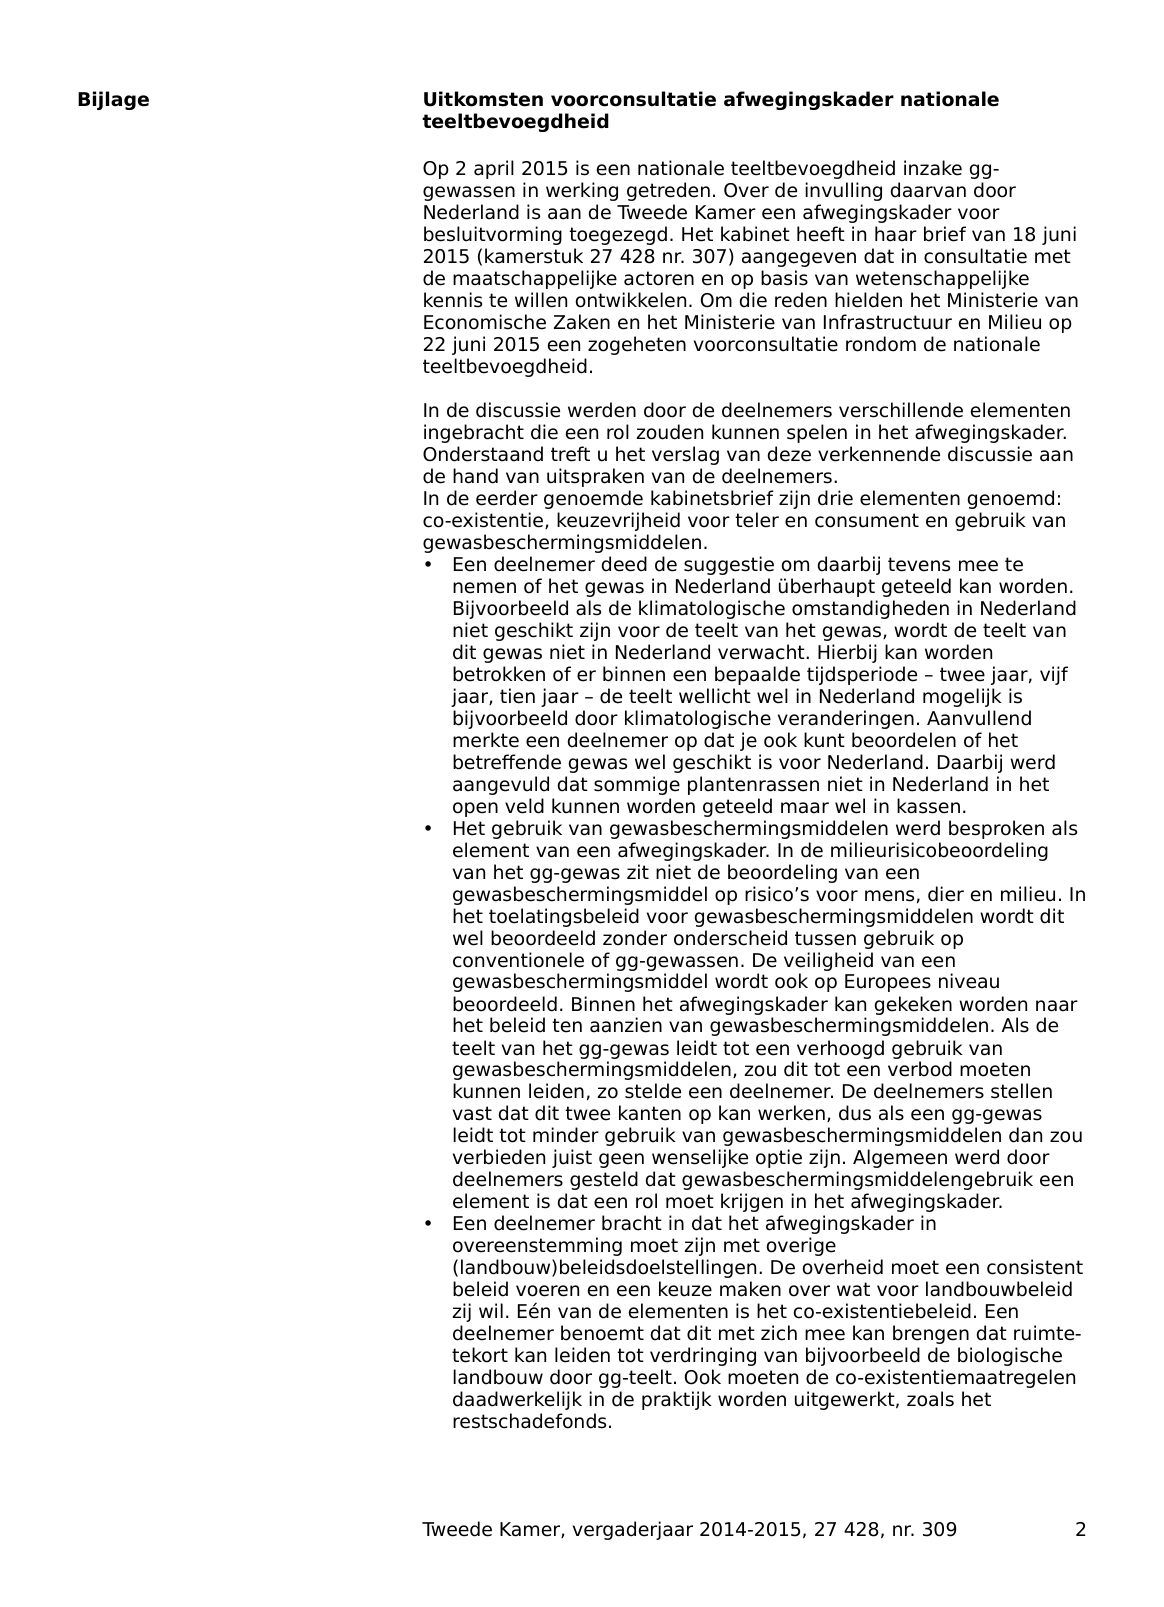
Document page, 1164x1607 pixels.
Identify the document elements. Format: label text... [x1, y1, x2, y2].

text In de eerder genoemde kabinetsbrief zijn drie elementen genoemd: co-existentie, keuzevrijheid voor teler en consument en gebruik van gewasbeschermingsmiddelen. [422, 488, 1087, 554]
text • Het gebruik van gewasbeschermingsmiddelen werd besproken als element van een afwegingskader. In de milieurisicobeoordeling van het gg-gewas zit niet de beoordeling van een gewasbeschermingsmiddel op risico’s voor mens, dier en milieu. In het toelatingsbeleid voor gewasbeschermingsmiddelen wordt dit wel beoordeeld zonder onderscheid tussen gebruik op conventionele of gg-gewassen. De veiligheid van een gewasbeschermingsmiddel wordt ook op Europees niveau beoordeeld. Binnen het afwegingskader kan gekeken worden naar het beleid ten aanzien van gewasbeschermingsmiddelen. Als de teelt van het gg-gewas leidt tot een verhoogd gebruik van gewasbeschermingsmiddelen, zou dit tot een verbod moeten kunnen leiden, zo stelde een deelnemer. De deelnemers stellen vast dat dit twee kanten op kan werken, dus als een gg-gewas leidt tot minder gebruik van gewasbeschermingsmiddelen dan zou verbieden juist geen wenselijke optie zijn. Algemeen werd door deelnemers gesteld dat gewasbeschermingsmiddelengebruik een element is dat een rol moet krijgen in het afwegingskader. [422, 818, 1087, 1213]
text In de discussie werden door de deelnemers verschillende elementen ingebracht die een rol zouden kunnen spelen in het afwegingskader. Onderstaand treft u het verslag van deze verkennende discussie aan de hand van uitspraken van de deelnemers. [422, 400, 1087, 488]
text • Een deelnemer bracht in dat het afwegingskader in overeenstemming moet zijn met overige (landbouw)beleidsdoelstellingen. De overheid moet een consistent beleid voeren en een keuze maken over wat voor landbouwbeleid zij wil. Eén van de elementen is het co-existentiebeleid. Een deelnemer benoemt dat dit met zich mee kan brengen dat ruimte-tekort kan leiden tot verdringing van bijvoorbeeld de biologische landbouw door gg-teelt. Ook moeten de co-existentiemaatregelen daadwerkelijk in de praktijk worden uitgewerkt, zoals het restschadefonds. [422, 1213, 1087, 1433]
text • Een deelnemer deed de suggestie om daarbij tevens mee te nemen of het gewas in Nederland überhaupt geteeld kan worden. Bijvoorbeeld als de klimatologische omstandigheden in Nederland niet geschikt zijn voor de teelt van het gewas, wordt de teelt van dit gewas niet in Nederland verwacht. Hierbij kan worden betrokken of er binnen een bepaalde tijdsperiode – twee jaar, vijf jaar, tien jaar – de teelt wellicht wel in Nederland mogelijk is bijvoorbeeld door klimatologische veranderingen. Aanvullend merkte een deelnemer op dat je ook kunt beoordelen of het betreffende gewas wel geschikt is voor Nederland. Daarbij werd aangevuld dat sommige plantenrassen niet in Nederland in het open veld kunnen worden geteeld maar wel in kassen. [422, 554, 1087, 818]
subtitle Bijlage Uitkomsten voorconsultatie afwegingskader nationale teeltbevoegdheid [77, 89, 1087, 133]
text Op 2 april 2015 is een nationale teeltbevoegdheid inzake gg-gewassen in werking getreden. Over de invulling daarvan door Nederland is aan de Tweede Kamer een afwegingskader voor besluitvorming toegezegd. Het kabinet heeft in haar brief van 18 juni 2015 (kamerstuk 27 428 nr. 307) aangegeven dat in consultatie met de maatschappelijke actoren en op basis van wetenschappelijke kennis te willen ontwikkelen. Om die reden hielden het Ministerie van Economische Zaken en het Ministerie van Infrastructuur en Milieu op 22 juni 2015 een zogeheten voorconsultatie rondom de nationale teeltbevoegdheid. [422, 158, 1087, 378]
